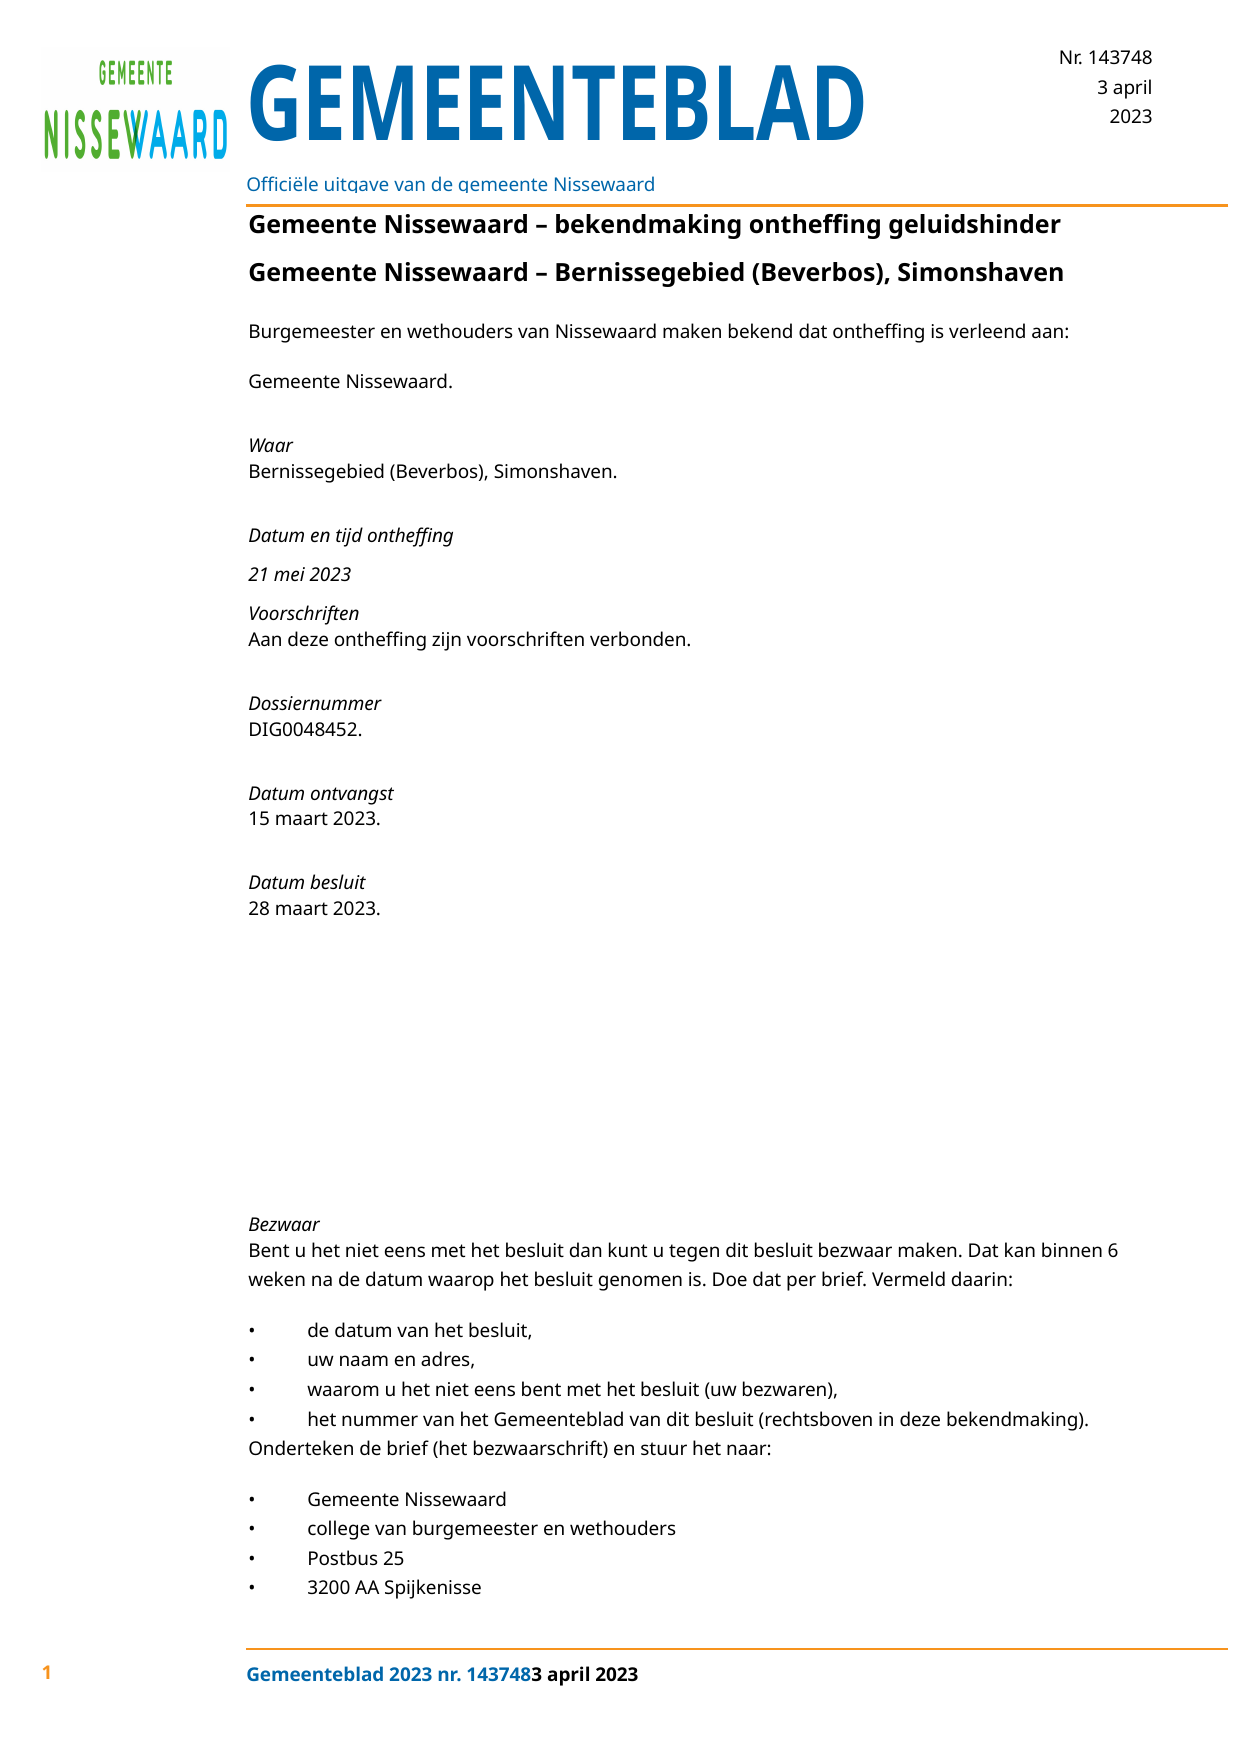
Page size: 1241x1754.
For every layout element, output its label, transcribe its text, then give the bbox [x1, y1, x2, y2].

list waarom u het niet eens bent met het besluit (uw bezwaren), [248, 1376, 1152, 1402]
text 28 maart 2023. [248, 895, 1152, 921]
list Gemeente Nissewaard [248, 1486, 1152, 1512]
list college van burgemeester en wethouders [248, 1515, 1152, 1541]
list het nummer van het Gemeenteblad van dit besluit (rechtsboven in deze bekendmaking). [248, 1406, 1152, 1432]
text Dossiernummer [248, 690, 1152, 716]
list Postbus 25 [248, 1545, 1152, 1571]
text Bent u het niet eens met het besluit dan kunt u tegen dit besluit bezwaar maken. Dat kan binnen 6 weken na de datum waarop het besluit genomen is. Doe dat per brief. Vermeld daarin: [248, 1237, 1152, 1292]
list de datum van het besluit, [248, 1317, 1152, 1343]
text Gemeente Nissewaard. [248, 368, 1152, 394]
text 21 mei 2023 [248, 561, 1152, 587]
text Datum besluit [248, 869, 1152, 895]
text Burgemeester en wethouders van Nissewaard maken bekend dat ontheffing is verleend aan: [248, 318, 1152, 344]
list 3200 AA Spijkenisse [248, 1574, 1152, 1600]
text 15 maart 2023. [248, 806, 1152, 831]
text Waar [248, 432, 1152, 458]
text Gemeente Nissewaard – bekendmaking ontheffing geluidshinder Gemeente Nissewaard – Bernissegebied (Beverbos), Simonshaven [248, 207, 1152, 288]
picture [41, 47, 231, 172]
text Datum en tijd ontheffing [248, 522, 1152, 548]
text Datum ontvangst [248, 780, 1152, 806]
text Onderteken de brief (het bezwaarschrift) en stuur het naar: [248, 1435, 1152, 1461]
text Voorschriften [248, 601, 1152, 626]
text Bezwaar [248, 1211, 1152, 1237]
text DIG0048452. [248, 716, 1152, 742]
list uw naam en adres, [248, 1347, 1152, 1372]
text Bernissegebied (Beverbos), Simonshaven. [248, 458, 1152, 484]
text Aan deze ontheffing zijn voorschriften verbonden. [248, 626, 1152, 652]
